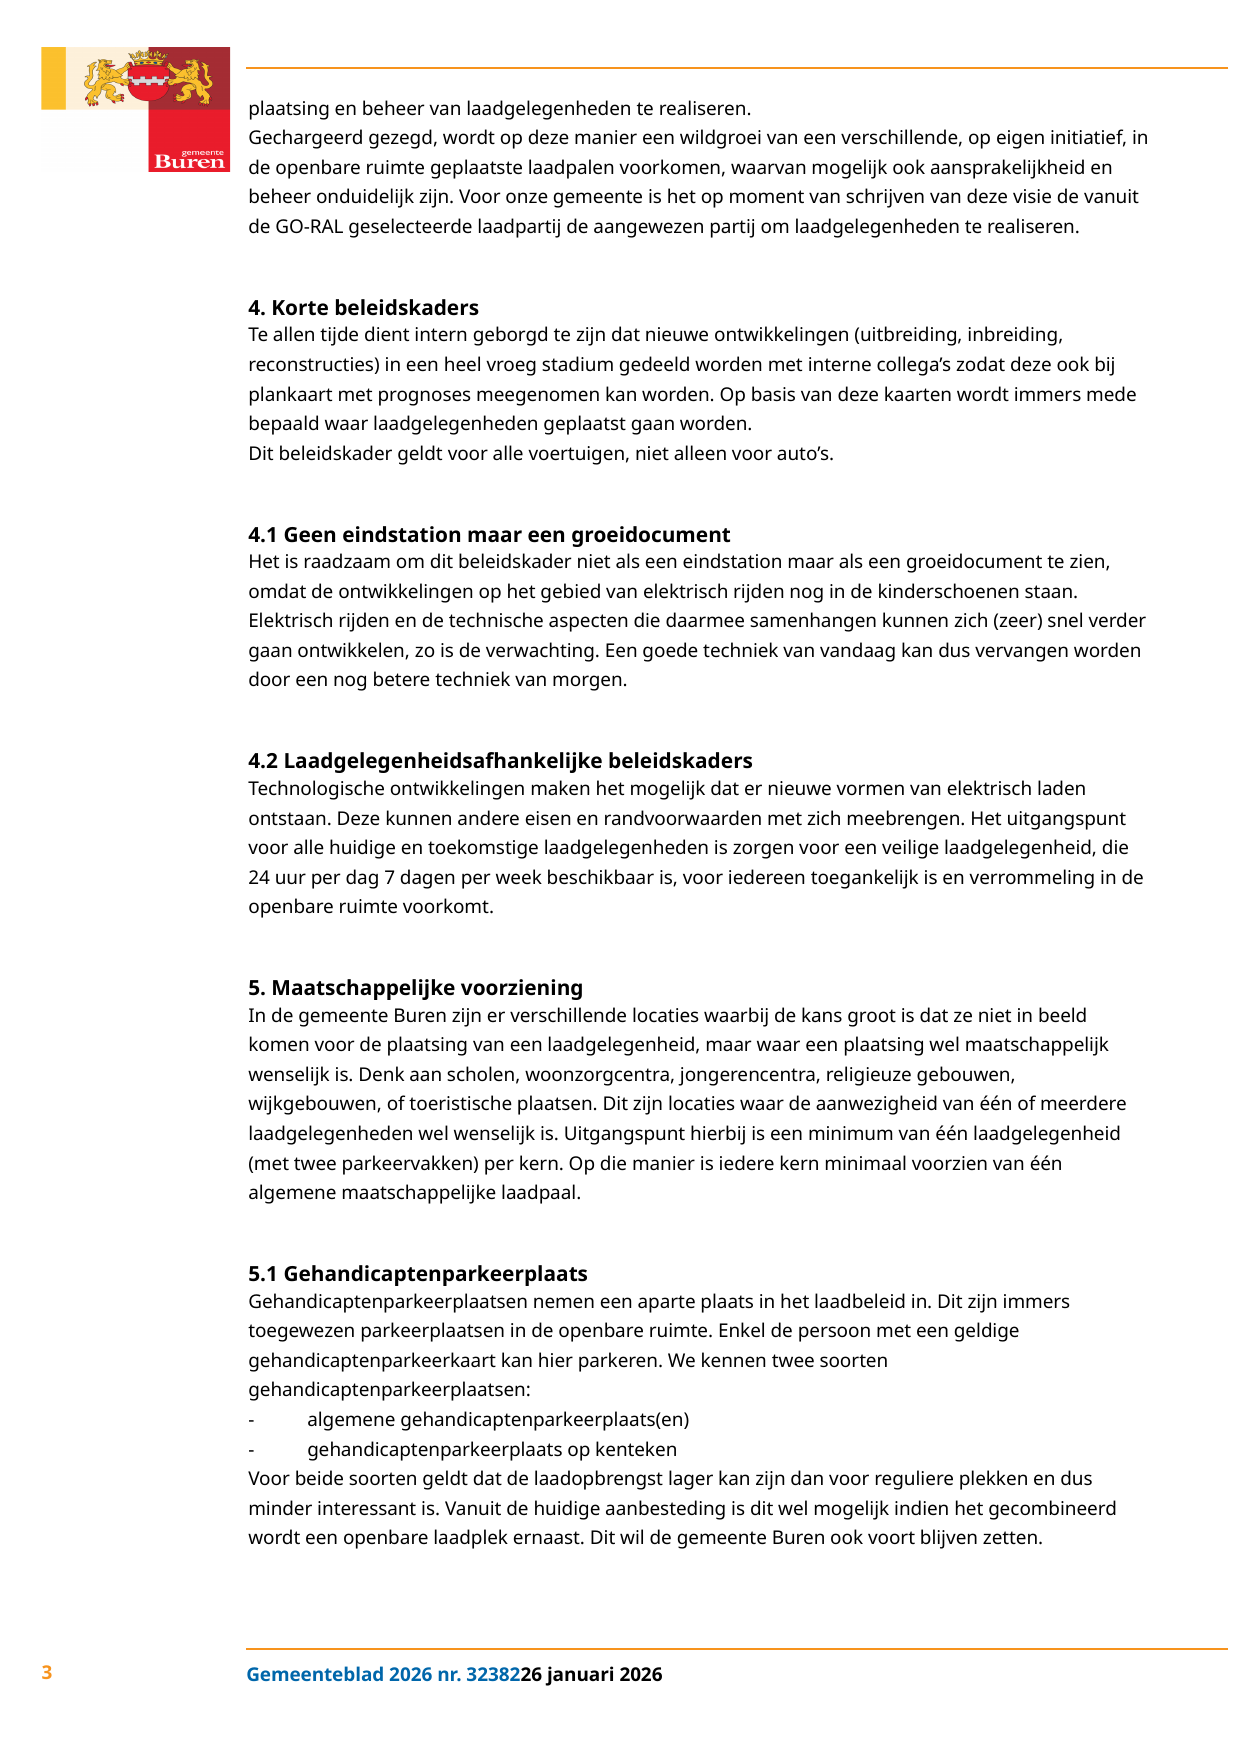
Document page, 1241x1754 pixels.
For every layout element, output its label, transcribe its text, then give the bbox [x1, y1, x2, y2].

text 4.1 Geen eindstation maar een groeidocument [248, 520, 1152, 548]
picture [41, 47, 231, 172]
text 4. Korte beleidskaders [248, 293, 1152, 322]
text Gehandicaptenparkeerplaatsen nemen een aparte plaats in het laadbeleid in. Dit zijn immers toegewezen parkeerplaatsen in de openbare ruimte. Enkel de persoon met een geldige gehandicaptenparkeerkaart kan hier parkeren. We kennen twee soorten gehandicaptenparkeerplaatsen: [248, 1288, 1152, 1402]
text Dit beleidskader geldt voor alle voertuigen, niet alleen voor auto’s. [248, 440, 1152, 466]
list gehandicaptenparkeerplaats op kenteken [248, 1436, 1152, 1461]
text Voor beide soorten geldt dat de laadopbrengst lager kan zijn dan voor reguliere plekken en dus minder interessant is. Vanuit de huidige aanbesteding is dit wel mogelijk indien het gecombineerd wordt een openbare laadplek ernaast. Dit wil de gemeente Buren ook voort blijven zetten. [248, 1465, 1152, 1550]
text Technologische ontwikkelingen maken het mogelijk dat er nieuwe vormen van elektrisch laden ontstaan. Deze kunnen andere eisen en randvoorwaarden met zich meebrengen. Het uitgangspunt voor alle huidige en toekomstige laadgelegenheden is zorgen voor een veilige laadgelegenheid, die 24 uur per dag 7 dagen per week beschikbaar is, voor iedereen toegankelijk is en verrommeling in de openbare ruimte voorkomt. [248, 775, 1152, 919]
text Het is raadzaam om dit beleidskader niet als een eindstation maar als een groeidocument te zien, omdat de ontwikkelingen op het gebied van elektrisch rijden nog in de kinderschoenen staan. Elektrisch rijden en de technische aspecten die daarmee samenhangen kunnen zich (zeer) snel verder gaan ontwikkelen, zo is de verwachting. Een goede techniek van vandaag kan dus vervangen worden door een nog betere techniek van morgen. [248, 548, 1152, 692]
text In de gemeente Buren zijn er verschillende locaties waarbij de kans groot is dat ze niet in beeld komen voor de plaatsing van een laadgelegenheid, maar waar een plaatsing wel maatschappelijk wenselijk is. Denk aan scholen, woonzorgcentra, jongerencentra, religieuze gebouwen, wijkgebouwen, of toeristische plaatsen. Dit zijn locaties waar de aanwezigheid van één of meerdere laadgelegenheden wel wenselijk is. Uitgangspunt hierbij is een minimum van één laadgelegenheid (met twee parkeervakken) per kern. Op die manier is iedere kern minimaal voorzien van één algemene maatschappelijke laadpaal. [248, 1002, 1152, 1205]
text plaatsing en beheer van laadgelegenheden te realiseren. [248, 95, 1152, 121]
list algemene gehandicaptenparkeerplaats(en) [248, 1406, 1152, 1432]
text Gechargeerd gezegd, wordt op deze manier een wildgroei van een verschillende, op eigen initiatief, in de openbare ruimte geplaatste laadpalen voorkomen, waarvan mogelijk ook aansprakelijkheid en beheer onduidelijk zijn. Voor onze gemeente is het op moment van schrijven van deze visie de vanuit de GO-RAL geselecteerde laadpartij de aangewezen partij om laadgelegenheden te realiseren. [248, 124, 1152, 239]
text 5.1 Gehandicaptenparkeerplaats [248, 1259, 1152, 1288]
text 4.2 Laadgelegenheidsafhankelijke beleidskaders [248, 747, 1152, 775]
text 5. Maatschappelijke voorziening [248, 973, 1152, 1002]
text Te allen tijde dient intern geborgd te zijn dat nieuwe ontwikkelingen (uitbreiding, inbreiding, reconstructies) in een heel vroeg stadium gedeeld worden met interne collega’s zodat deze ook bij plankaart met prognoses meegenomen kan worden. Op basis van deze kaarten wordt immers mede bepaald waar laadgelegenheden geplaatst gaan worden. [248, 322, 1152, 436]
